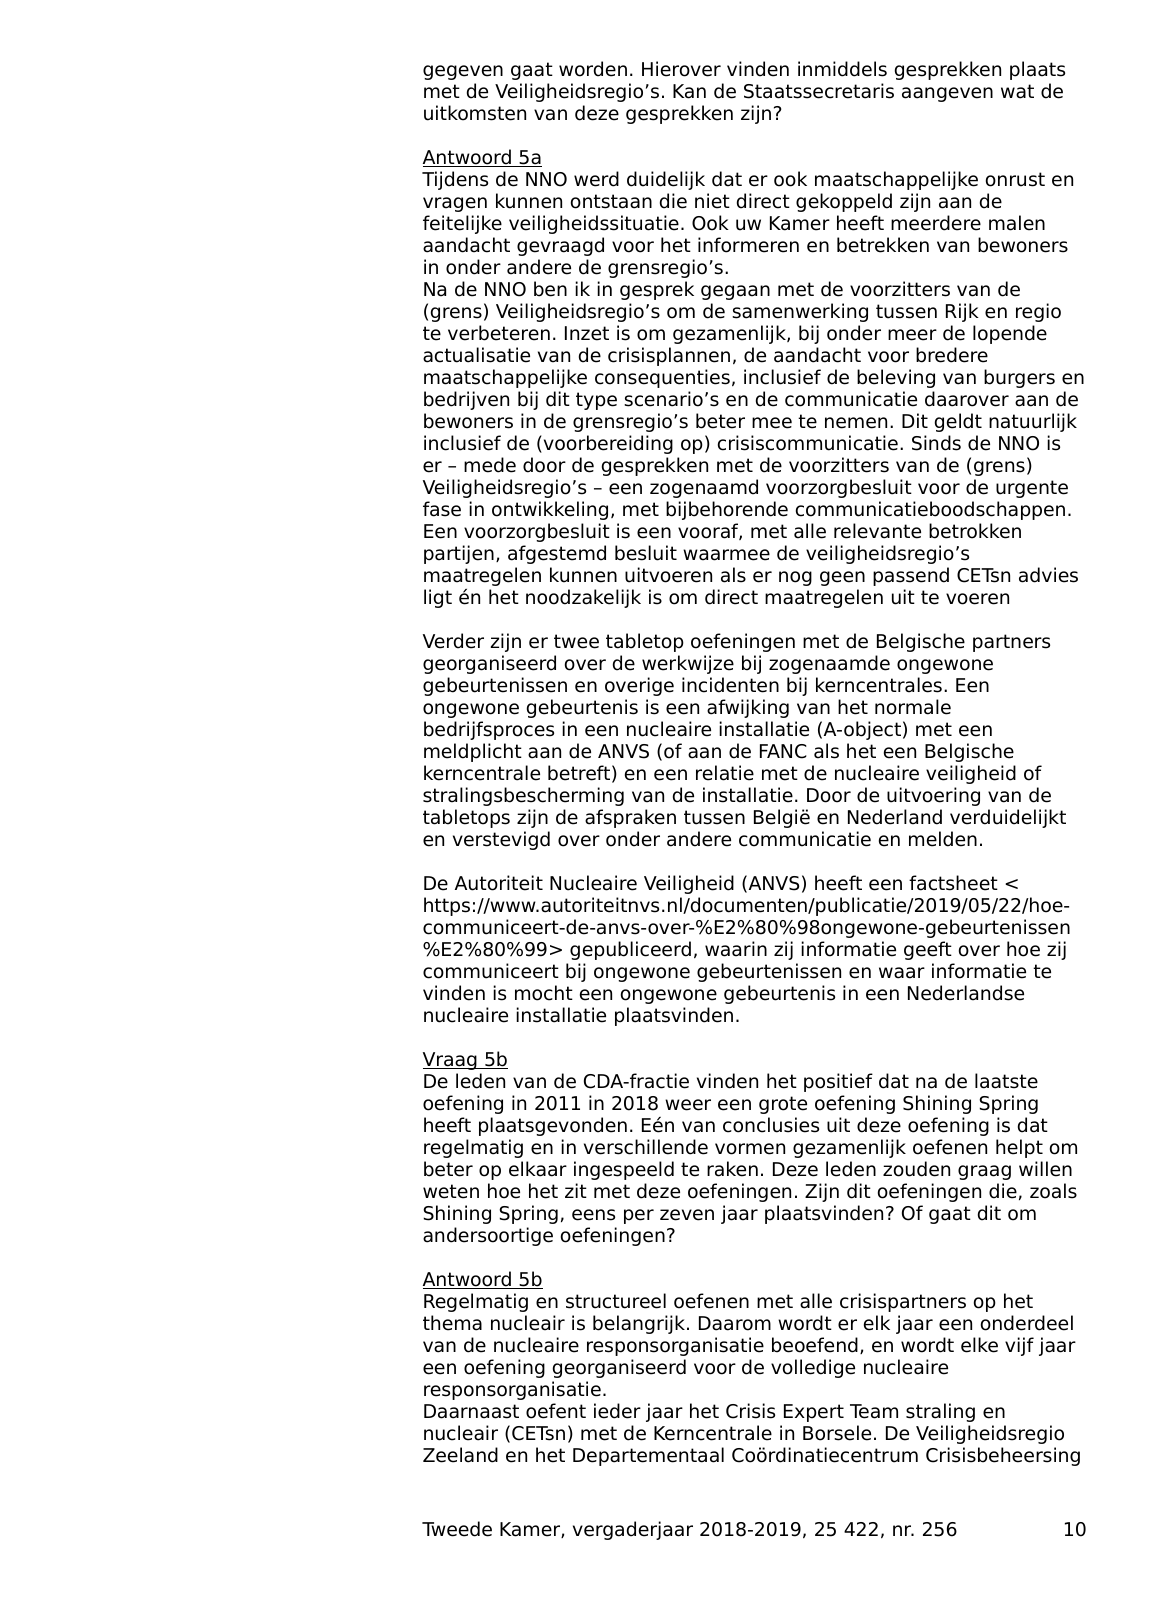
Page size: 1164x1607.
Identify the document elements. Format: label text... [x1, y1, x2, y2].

text gegeven gaat worden. Hierover vinden inmiddels gesprekken plaats met de Veiligheidsregio’s. Kan de Staatssecretaris aangeven wat de uitkomsten van deze gesprekken zijn? [422, 59, 1087, 125]
text Een voorzorgbesluit is een vooraf, met alle relevante betrokken partijen, afgestemd besluit waarmee de veiligheidsregio’s maatregelen kunnen uitvoeren als er nog geen passend CETsn advies ligt én het noodzakelijk is om direct maatregelen uit te voeren [422, 521, 1087, 609]
text Tijdens de NNO werd duidelijk dat er ook maatschappelijke onrust en vragen kunnen ontstaan die niet direct gekoppeld zijn aan de feitelijke veiligheidssituatie. Ook uw Kamer heeft meerdere malen aandacht gevraagd voor het informeren en betrekken van bewoners in onder andere de grensregio’s. [422, 169, 1087, 279]
text De Autoriteit Nucleaire Veiligheid (ANVS) heeft een factsheet < https://www.autoriteitnvs.nl/documenten/publicatie/2019/05/22/hoe-communiceert-de-anvs-over-%E2%80%98ongewone-gebeurtenissen%E2%80%99> gepubliceerd, waarin zij informatie geeft over hoe zij communiceert bij ongewone gebeurtenissen en waar informatie te vinden is mocht een ongewone gebeurtenis in een Nederlandse nucleaire installatie plaatsvinden. [422, 873, 1087, 1027]
text Antwoord 5a [422, 147, 1087, 169]
text Antwoord 5b [422, 1269, 1087, 1291]
text Na de NNO ben ik in gesprek gegaan met de voorzitters van de (grens) Veiligheidsregio’s om de samenwerking tussen Rijk en regio te verbeteren. Inzet is om gezamenlijk, bij onder meer de lopende actualisatie van de crisisplannen, de aandacht voor bredere maatschappelijke consequenties, inclusief de beleving van burgers en bedrijven bij dit type scenario’s en de communicatie daarover aan de bewoners in de grensregio’s beter mee te nemen. Dit geldt natuurlijk inclusief de (voorbereiding op) crisiscommunicatie. Sinds de NNO is er – mede door de gesprekken met de voorzitters van de (grens) Veiligheidsregio’s – een zogenaamd voorzorgbesluit voor de urgente fase in ontwikkeling, met bijbehorende communicatieboodschappen. [422, 279, 1087, 521]
text Vraag 5b [422, 1049, 1087, 1071]
text De leden van de CDA-fractie vinden het positief dat na de laatste oefening in 2011 in 2018 weer een grote oefening Shining Spring heeft plaatsgevonden. Eén van conclusies uit deze oefening is dat regelmatig en in verschillende vormen gezamenlijk oefenen helpt om beter op elkaar ingespeeld te raken. Deze leden zouden graag willen weten hoe het zit met deze oefeningen. Zijn dit oefeningen die, zoals Shining Spring, eens per zeven jaar plaatsvinden? Of gaat dit om andersoortige oefeningen? [422, 1071, 1087, 1247]
text Regelmatig en structureel oefenen met alle crisispartners op het thema nucleair is belangrijk. Daarom wordt er elk jaar een onderdeel van de nucleaire responsorganisatie beoefend, en wordt elke vijf jaar een oefening georganiseerd voor de volledige nucleaire responsorganisatie. [422, 1291, 1087, 1401]
text Daarnaast oefent ieder jaar het Crisis Expert Team straling en nucleair (CETsn) met de Kerncentrale in Borsele. De Veiligheidsregio Zeeland en het Departementaal Coördinatiecentrum Crisisbeheersing [422, 1401, 1087, 1467]
text Verder zijn er twee tabletop oefeningen met de Belgische partners georganiseerd over de werkwijze bij zogenaamde ongewone gebeurtenissen en overige incidenten bij kerncentrales. Een ongewone gebeurtenis is een afwijking van het normale bedrijfsproces in een nucleaire installatie (A-object) met een meldplicht aan de ANVS (of aan de FANC als het een Belgische kerncentrale betreft) en een relatie met de nucleaire veiligheid of stralingsbescherming van de installatie. Door de uitvoering van de tabletops zijn de afspraken tussen België en Nederland verduidelijkt en verstevigd over onder andere communicatie en melden. [422, 631, 1087, 851]
